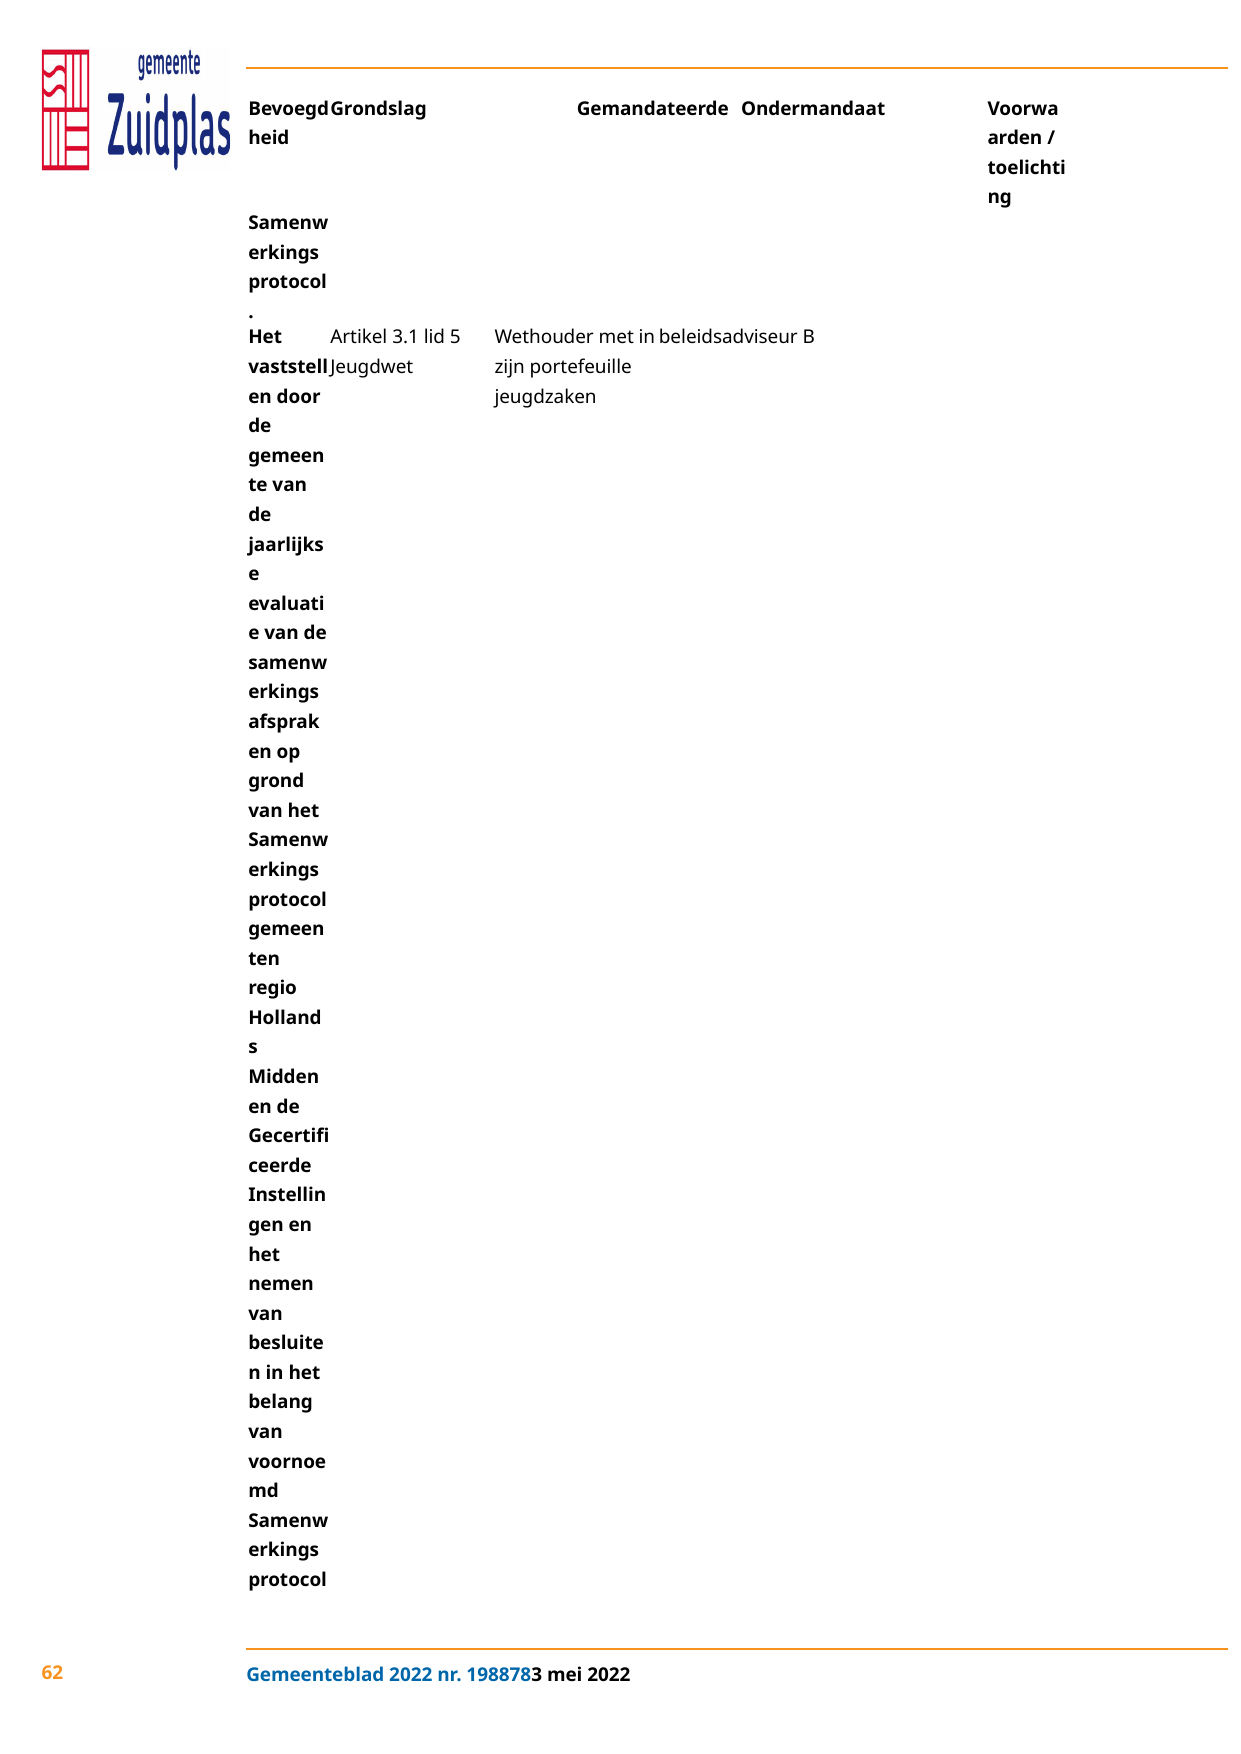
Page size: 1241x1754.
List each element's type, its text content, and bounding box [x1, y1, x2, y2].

table_header Bevoegdheid [248, 95, 330, 209]
table_cell [659, 209, 823, 324]
table_cell Het vaststellen door de gemeente van de jaarlijkse evaluatie van de samenwerkingsafspraken op grond van het Samenwerkingsprotocol gemeenten regio Hollands Midden en de Gecertificeerde Instellingen en het nemen van besluiten in het belang van voornoemd Samenwerkingsprotocol [248, 324, 330, 1592]
table_cell [823, 324, 1152, 1592]
table_cell beleidsadviseur B [659, 324, 823, 1592]
table_cell Wethouder met in zijn portefeuille jeugdzaken [494, 324, 659, 1592]
table_header [1069, 95, 1152, 209]
table_cell Artikel 3.1 lid 5 Jeugdwet [330, 324, 494, 1592]
table_header Grondslag [330, 95, 577, 209]
table_cell [330, 209, 494, 324]
table_header Voorwaarden / toelichting [987, 95, 1069, 209]
table_cell Samenwerkingsprotocol. [248, 209, 330, 324]
table_cell [823, 209, 1152, 324]
picture [41, 47, 231, 172]
table_header Ondermandaat [741, 95, 987, 209]
table_cell [494, 209, 659, 324]
table_header Gemandateerde [577, 95, 741, 209]
